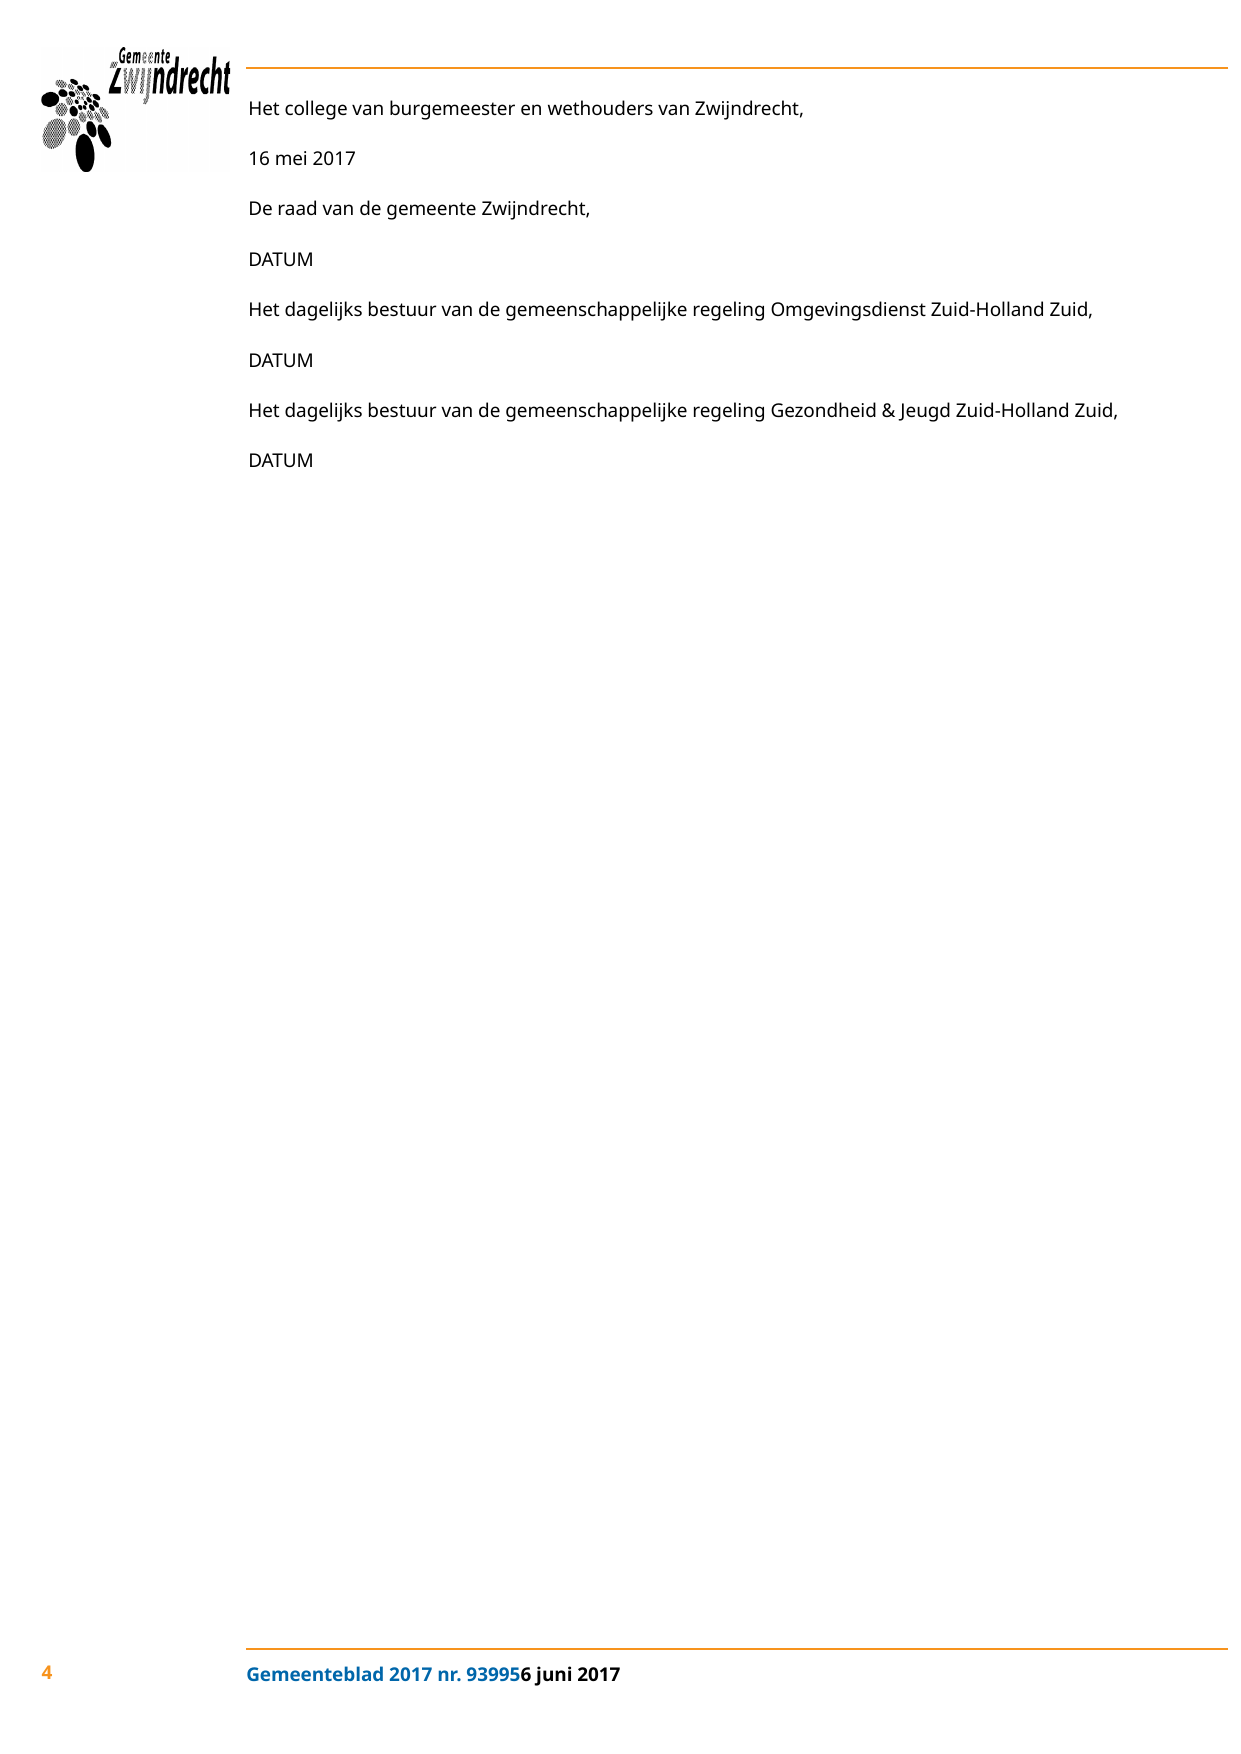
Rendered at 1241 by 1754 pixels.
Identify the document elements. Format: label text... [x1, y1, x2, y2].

text De raad van de gemeente Zwijndrecht, [248, 196, 1152, 221]
text Het dagelijks bestuur van de gemeenschappelijke regeling Omgevingsdienst Zuid-Holland Zuid, [248, 296, 1152, 322]
text Het dagelijks bestuur van de gemeenschappelijke regeling Gezondheid & Jeugd Zuid-Holland Zuid, [248, 397, 1152, 423]
text DATUM [248, 246, 1152, 272]
text 16 mei 2017 [248, 145, 1152, 171]
text Het college van burgemeester en wethouders van Zwijndrecht, [248, 95, 1152, 121]
picture [41, 47, 231, 172]
text DATUM [248, 448, 1152, 473]
text DATUM [248, 347, 1152, 373]
